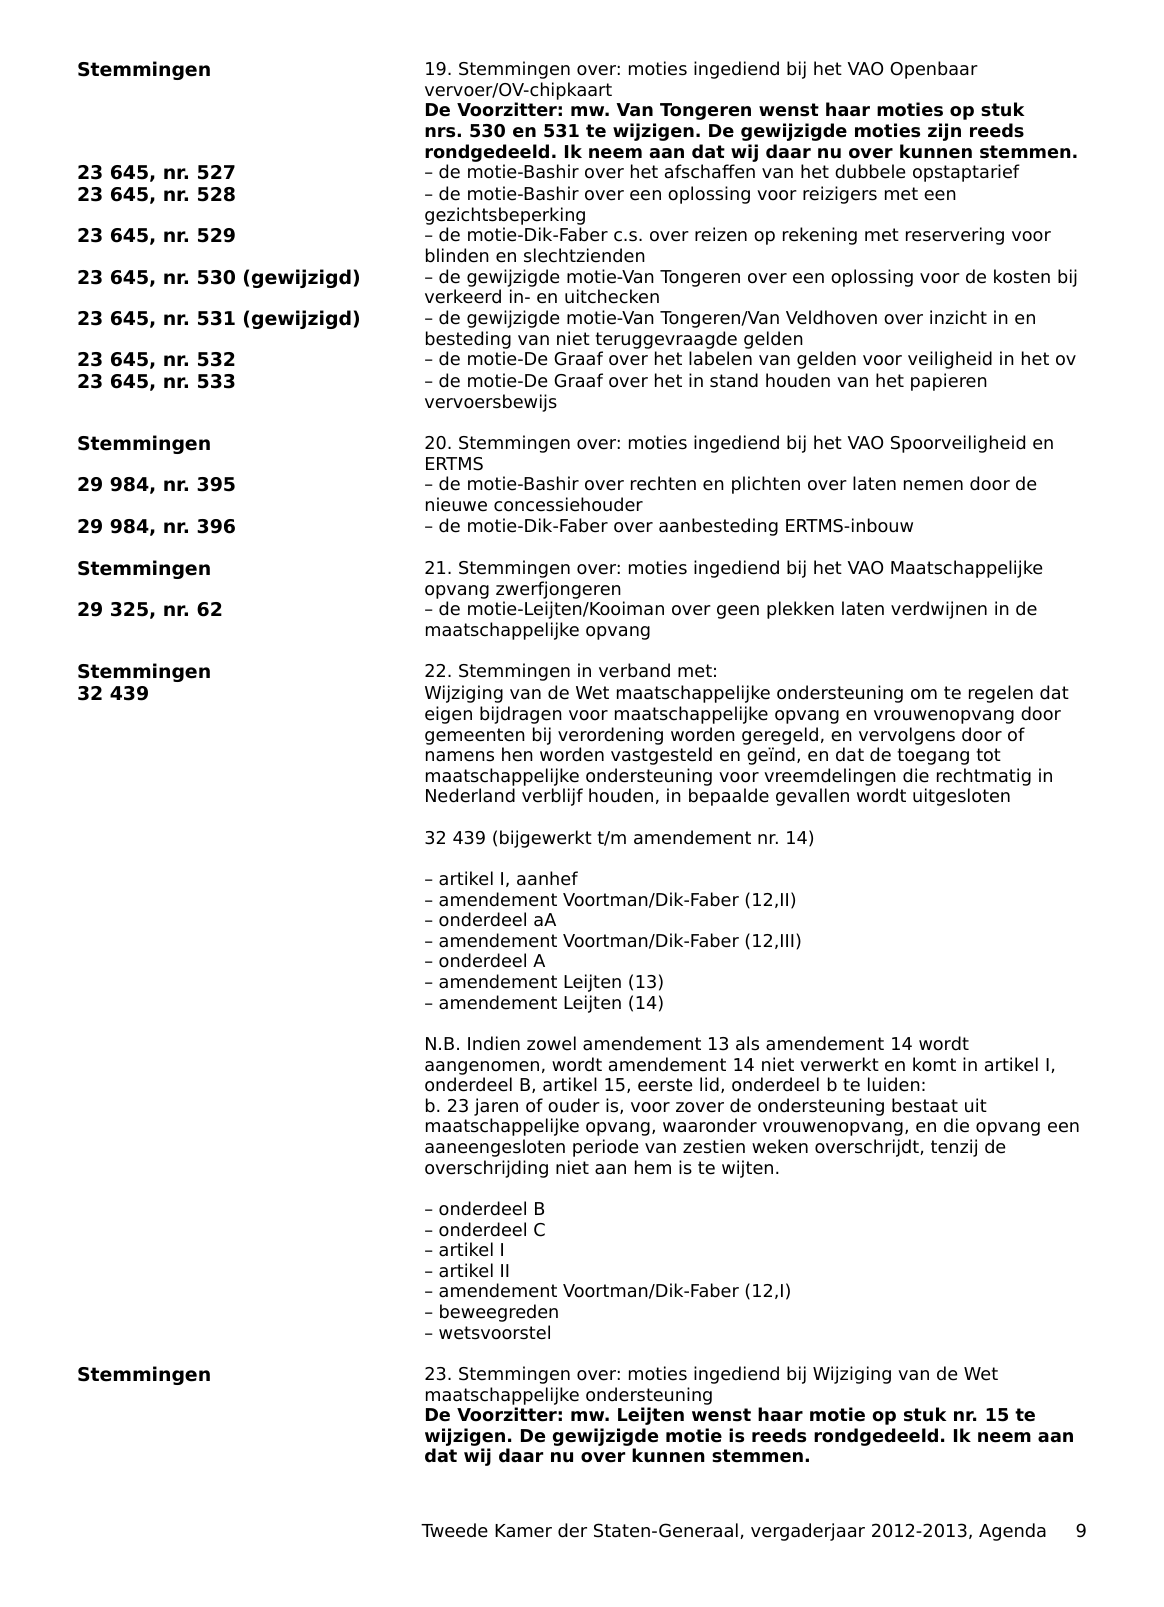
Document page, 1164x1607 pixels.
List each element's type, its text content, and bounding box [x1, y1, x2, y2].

table_cell – de motie-Leijten/Kooiman over geen plekken laten verdwijnen in de maatschappelijke opvang [418, 599, 1087, 641]
table_cell De Voorzitter: mw. Leijten wenst haar motie op stuk nr. 15 te wijzigen. De gewijzigde motie is reeds rondgedeeld. Ik neem aan dat wij daar nu over kunnen stemmen. [418, 1405, 1087, 1467]
table_cell [401, 890, 418, 910]
table_cell [401, 1240, 418, 1261]
table_cell – de gewijzigde motie-Van Tongeren/Van Veldhoven over inzicht in en besteding van niet teruggevraagde gelden [418, 308, 1087, 349]
table_cell [418, 807, 1087, 828]
table_cell – artikel I [418, 1240, 1087, 1261]
table_cell [77, 1034, 401, 1096]
table_cell [401, 1405, 418, 1467]
table_cell [401, 413, 418, 433]
table_cell [418, 848, 1087, 869]
table_cell 23 645, nr. 530 (gewijzigd) [77, 267, 401, 308]
table_cell [418, 1178, 1087, 1199]
table_cell [77, 951, 401, 972]
table_cell [77, 1240, 401, 1261]
table_cell [401, 308, 418, 349]
table_cell [401, 516, 418, 537]
table_cell [401, 683, 418, 807]
table_cell Stemmingen [77, 1364, 401, 1405]
table_cell – amendement Leijten (13) [418, 972, 1087, 993]
table_cell [401, 1178, 418, 1199]
table_cell [77, 1199, 401, 1219]
table_cell [401, 225, 418, 267]
table_cell – amendement Voortman/Dik-Faber (12,III) [418, 931, 1087, 951]
table_cell Wijziging van de Wet maatschappelijke ondersteuning om te regelen dat eigen bijdragen voor maatschappelijke opvang en vrouwenopvang door gemeenten bij verordening worden geregeld, en vervolgens door of namens hen worden vastgesteld en geïnd, en dat de toegang tot maatschappelijke ondersteuning voor vreemdelingen die rechtmatig in Nederland verblijf houden, in bepaalde gevallen wordt uitgesloten [418, 683, 1087, 807]
table_cell [77, 807, 401, 828]
table_cell [77, 538, 401, 558]
table_cell – de gewijzigde motie-Van Tongeren over een oplossing voor de kosten bij verkeerd in- en uitchecken [418, 267, 1087, 308]
table_cell [77, 1261, 401, 1281]
table_cell [401, 433, 418, 474]
table_cell [418, 1343, 1087, 1364]
table_cell 32 439 (bijgewerkt t/m amendement nr. 14) [418, 828, 1087, 848]
table_cell [77, 413, 401, 433]
table_cell [401, 828, 418, 848]
table_cell – amendement Voortman/Dik-Faber (12,II) [418, 890, 1087, 910]
table_cell 23 645, nr. 532 [77, 349, 401, 371]
table_cell [77, 1343, 401, 1364]
table_cell – wetsvoorstel [418, 1323, 1087, 1343]
table_cell [401, 1096, 418, 1178]
table_cell 22. Stemmingen in verband met: [418, 661, 1087, 683]
table_cell [401, 641, 418, 661]
table_cell Stemmingen [77, 59, 401, 100]
table_cell [77, 1281, 401, 1302]
table_cell 29 984, nr. 395 [77, 474, 401, 516]
table_cell [401, 1302, 418, 1323]
table_cell 29 325, nr. 62 [77, 599, 401, 641]
table_cell [77, 1323, 401, 1343]
table_cell – de motie-De Graaf over het in stand houden van het papieren vervoersbewijs [418, 371, 1087, 412]
table_cell [77, 993, 401, 1013]
table_cell – amendement Leijten (14) [418, 993, 1087, 1013]
table_cell 32 439 [77, 683, 401, 807]
table_cell [401, 162, 418, 184]
table_cell – artikel I, aanhef [418, 869, 1087, 889]
table_cell [401, 931, 418, 951]
table_cell 23 645, nr. 531 (gewijzigd) [77, 308, 401, 349]
table_cell [77, 1096, 401, 1178]
table_cell [401, 474, 418, 516]
table_cell – de motie-De Graaf over het labelen van gelden voor veiligheid in het ov [418, 349, 1087, 371]
table_cell – onderdeel aA [418, 910, 1087, 931]
table_cell – de motie-Bashir over rechten en plichten over laten nemen door de nieuwe concessiehouder [418, 474, 1087, 516]
table_cell Stemmingen [77, 433, 401, 474]
table_cell [401, 1323, 418, 1343]
table_cell Stemmingen [77, 558, 401, 599]
table_cell 19. Stemmingen over: moties ingediend bij het VAO Openbaar vervoer/OV-chipkaart [418, 59, 1087, 100]
table_cell [418, 538, 1087, 558]
table_cell [401, 184, 418, 225]
table_cell [77, 641, 401, 661]
table_cell N.B. Indien zowel amendement 13 als amendement 14 wordt aangenomen, wordt amendement 14 niet verwerkt en komt in artikel I, onderdeel B, artikel 15, eerste lid, onderdeel b te luiden: [418, 1034, 1087, 1096]
table_cell [401, 349, 418, 371]
table_cell [418, 1013, 1087, 1034]
table_cell [418, 413, 1087, 433]
table_cell – onderdeel A [418, 951, 1087, 972]
table_cell [77, 910, 401, 931]
table_cell [401, 1199, 418, 1219]
table_cell [418, 641, 1087, 661]
table_cell – de motie-Bashir over een oplossing voor reizigers met een gezichtsbeperking [418, 184, 1087, 225]
table_cell [77, 890, 401, 910]
table_cell [77, 848, 401, 869]
table_cell 23 645, nr. 528 [77, 184, 401, 225]
table_cell – amendement Voortman/Dik-Faber (12,I) [418, 1281, 1087, 1302]
table_cell [77, 100, 401, 162]
table_cell [401, 1013, 418, 1034]
table_cell [77, 972, 401, 993]
table_cell [401, 972, 418, 993]
table_cell [401, 807, 418, 828]
table_cell [401, 993, 418, 1013]
table_cell – artikel II [418, 1261, 1087, 1281]
table_cell 23 645, nr. 529 [77, 225, 401, 267]
table_cell [401, 1364, 418, 1405]
table_cell [401, 371, 418, 412]
table_cell [401, 599, 418, 641]
table_cell [401, 1343, 418, 1364]
table_cell [401, 558, 418, 599]
table_cell 20. Stemmingen over: moties ingediend bij het VAO Spoorveiligheid en ERTMS [418, 433, 1087, 474]
table_cell 23 645, nr. 527 [77, 162, 401, 184]
table_cell [401, 59, 418, 100]
table_cell – de motie-Dik-Faber c.s. over reizen op rekening met reservering voor blinden en slechtzienden [418, 225, 1087, 267]
table_cell [401, 538, 418, 558]
table_cell [77, 828, 401, 848]
table_cell 29 984, nr. 396 [77, 516, 401, 537]
table_cell b. 23 jaren of ouder is, voor zover de ondersteuning bestaat uit maatschappelijke opvang, waaronder vrouwenopvang, en die opvang een aaneengesloten periode van zestien weken overschrijdt, tenzij de overschrijding niet aan hem is te wijten. [418, 1096, 1087, 1178]
table_cell [401, 1034, 418, 1096]
table_cell [401, 910, 418, 931]
table_cell [401, 100, 418, 162]
table_cell – de motie-Dik-Faber over aanbesteding ERTMS-inbouw [418, 516, 1087, 537]
table_cell [401, 848, 418, 869]
table_cell De Voorzitter: mw. Van Tongeren wenst haar moties op stuk nrs. 530 en 531 te wijzigen. De gewijzigde moties zijn reeds rondgedeeld. Ik neem aan dat wij daar nu over kunnen stemmen. [418, 100, 1087, 162]
table_cell 21. Stemmingen over: moties ingediend bij het VAO Maatschappelijke opvang zwerfjongeren [418, 558, 1087, 599]
table_cell [401, 1261, 418, 1281]
table_cell [77, 869, 401, 889]
table_cell [401, 1220, 418, 1240]
table_cell [77, 1302, 401, 1323]
table_cell [401, 267, 418, 308]
table_cell – beweegreden [418, 1302, 1087, 1323]
table_cell [77, 1405, 401, 1467]
table_cell [77, 1220, 401, 1240]
table_cell 23. Stemmingen over: moties ingediend bij Wijziging van de Wet maatschappelijke ondersteuning [418, 1364, 1087, 1405]
table_cell [77, 1178, 401, 1199]
table_cell 23 645, nr. 533 [77, 371, 401, 412]
table_cell Stemmingen [77, 661, 401, 683]
table_cell [401, 869, 418, 889]
table_cell – de motie-Bashir over het afschaffen van het dubbele opstaptarief [418, 162, 1087, 184]
table_cell [401, 1281, 418, 1302]
table_cell [401, 661, 418, 683]
table_cell [401, 951, 418, 972]
table_cell – onderdeel C [418, 1220, 1087, 1240]
table_cell [77, 931, 401, 951]
table_cell – onderdeel B [418, 1199, 1087, 1219]
table_cell [77, 1013, 401, 1034]
